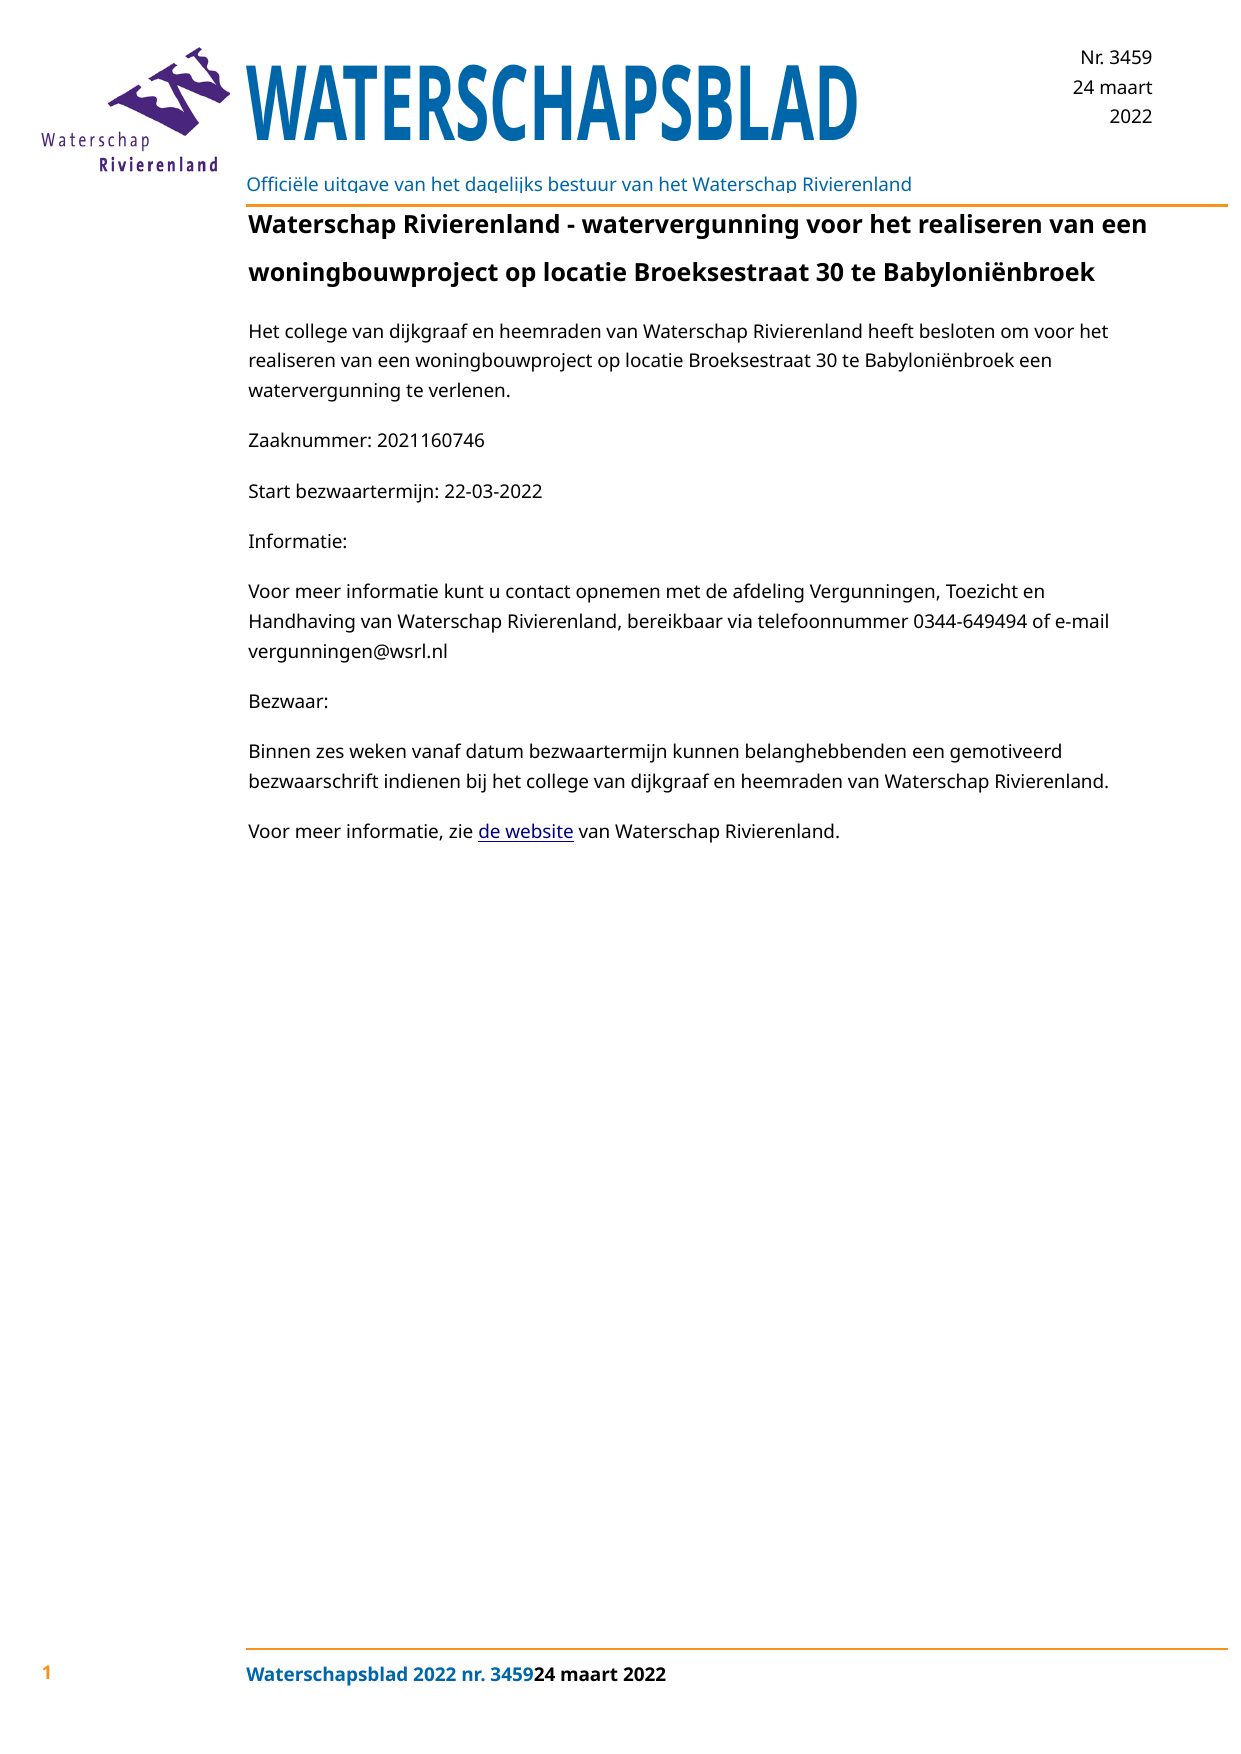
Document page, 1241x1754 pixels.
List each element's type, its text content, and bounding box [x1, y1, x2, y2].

text Waterschap Rivierenland - watervergunning voor het realiseren van een woningbouwproject op locatie Broeksestraat 30 te Babyloniënbroek [248, 207, 1152, 288]
text Voor meer informatie kunt u contact opnemen met de afdeling Vergunningen, Toezicht en Handhaving van Waterschap Rivierenland, bereikbaar via telefoonnummer 0344-649494 of e-mail vergunningen@wsrl.nl [248, 579, 1152, 664]
text Zaaknummer: 2021160746 [248, 427, 1152, 453]
text Voor meer informatie, zie de website van Waterschap Rivierenland. [248, 819, 1152, 844]
text Het college van dijkgraaf en heemraden van Waterschap Rivierenland heeft besloten om voor het realiseren van een woningbouwproject op locatie Broeksestraat 30 te Babyloniënbroek een watervergunning te verlenen. [248, 318, 1152, 403]
picture [41, 47, 231, 172]
text Binnen zes weken vanaf datum bezwaartermijn kunnen belanghebbenden een gemotiveerd bezwaarschrift indienen bij het college van dijkgraaf en heemraden van Waterschap Rivierenland. [248, 739, 1152, 794]
text Start bezwaartermijn: 22-03-2022 [248, 478, 1152, 504]
text Bezwaar: [248, 688, 1152, 714]
text Informatie: [248, 528, 1152, 554]
